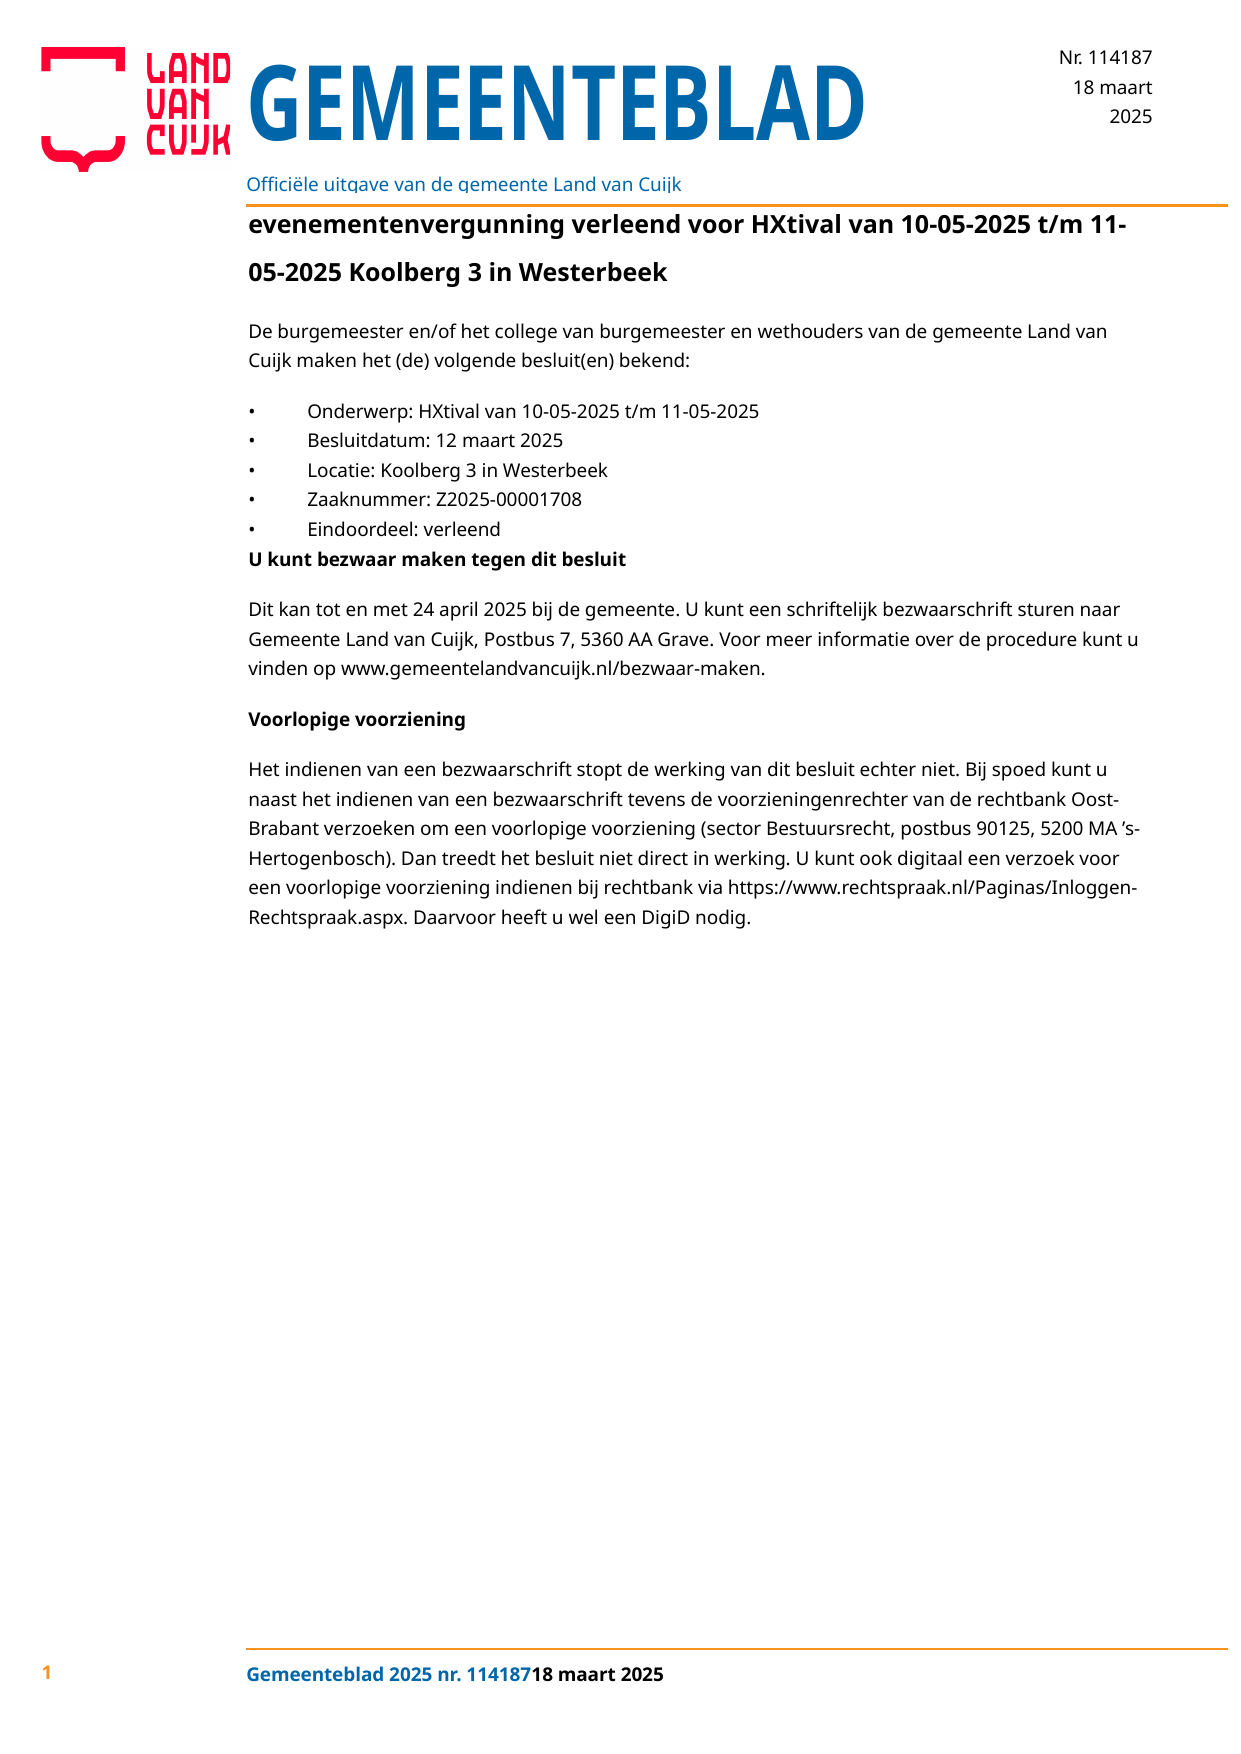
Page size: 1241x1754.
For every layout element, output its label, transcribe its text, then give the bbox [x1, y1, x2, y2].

list Onderwerp: HXtival van 10-05-2025 t/m 11-05-2025 [248, 398, 1152, 424]
list Besluitdatum: 12 maart 2025 [248, 427, 1152, 453]
list Zaaknummer: Z2025-00001708 [248, 487, 1152, 512]
text Dit kan tot en met 24 april 2025 bij de gemeente. U kunt een schriftelijk bezwaarschrift sturen naar Gemeente Land van Cuijk, Postbus 7, 5360 AA Grave. Voor meer informatie over de procedure kunt u vinden op www.gemeentelandvancuijk.nl/bezwaar-maken. [248, 596, 1152, 681]
list Locatie: Koolberg 3 in Westerbeek [248, 457, 1152, 483]
list Eindoordeel: verleend [248, 516, 1152, 542]
text evenementenvergunning verleend voor HXtival van 10-05-2025 t/m 11-05-2025 Koolberg 3 in Westerbeek [248, 207, 1152, 288]
picture [41, 47, 231, 172]
text U kunt bezwaar maken tegen dit besluit [248, 546, 1152, 572]
text De burgemeester en/of het college van burgemeester en wethouders van de gemeente Land van Cuijk maken het (de) volgende besluit(en) bekend: [248, 318, 1152, 373]
text Voorlopige voorziening [248, 706, 1152, 732]
text Het indienen van een bezwaarschrift stopt de werking van dit besluit echter niet. Bij spoed kunt u naast het indienen van een bezwaarschrift tevens de voorzieningenrechter van de rechtbank Oost-Brabant verzoeken om een voorlopige voorziening (sector Bestuursrecht, postbus 90125, 5200 MA ’s-Hertogenbosch). Dan treedt het besluit niet direct in werking. U kunt ook digitaal een verzoek voor een voorlopige voorziening indienen bij rechtbank via https://www.rechtspraak.nl/Paginas/Inloggen-Rechtspraak.aspx. Daarvoor heeft u wel een DigiD nodig. [248, 756, 1152, 930]
